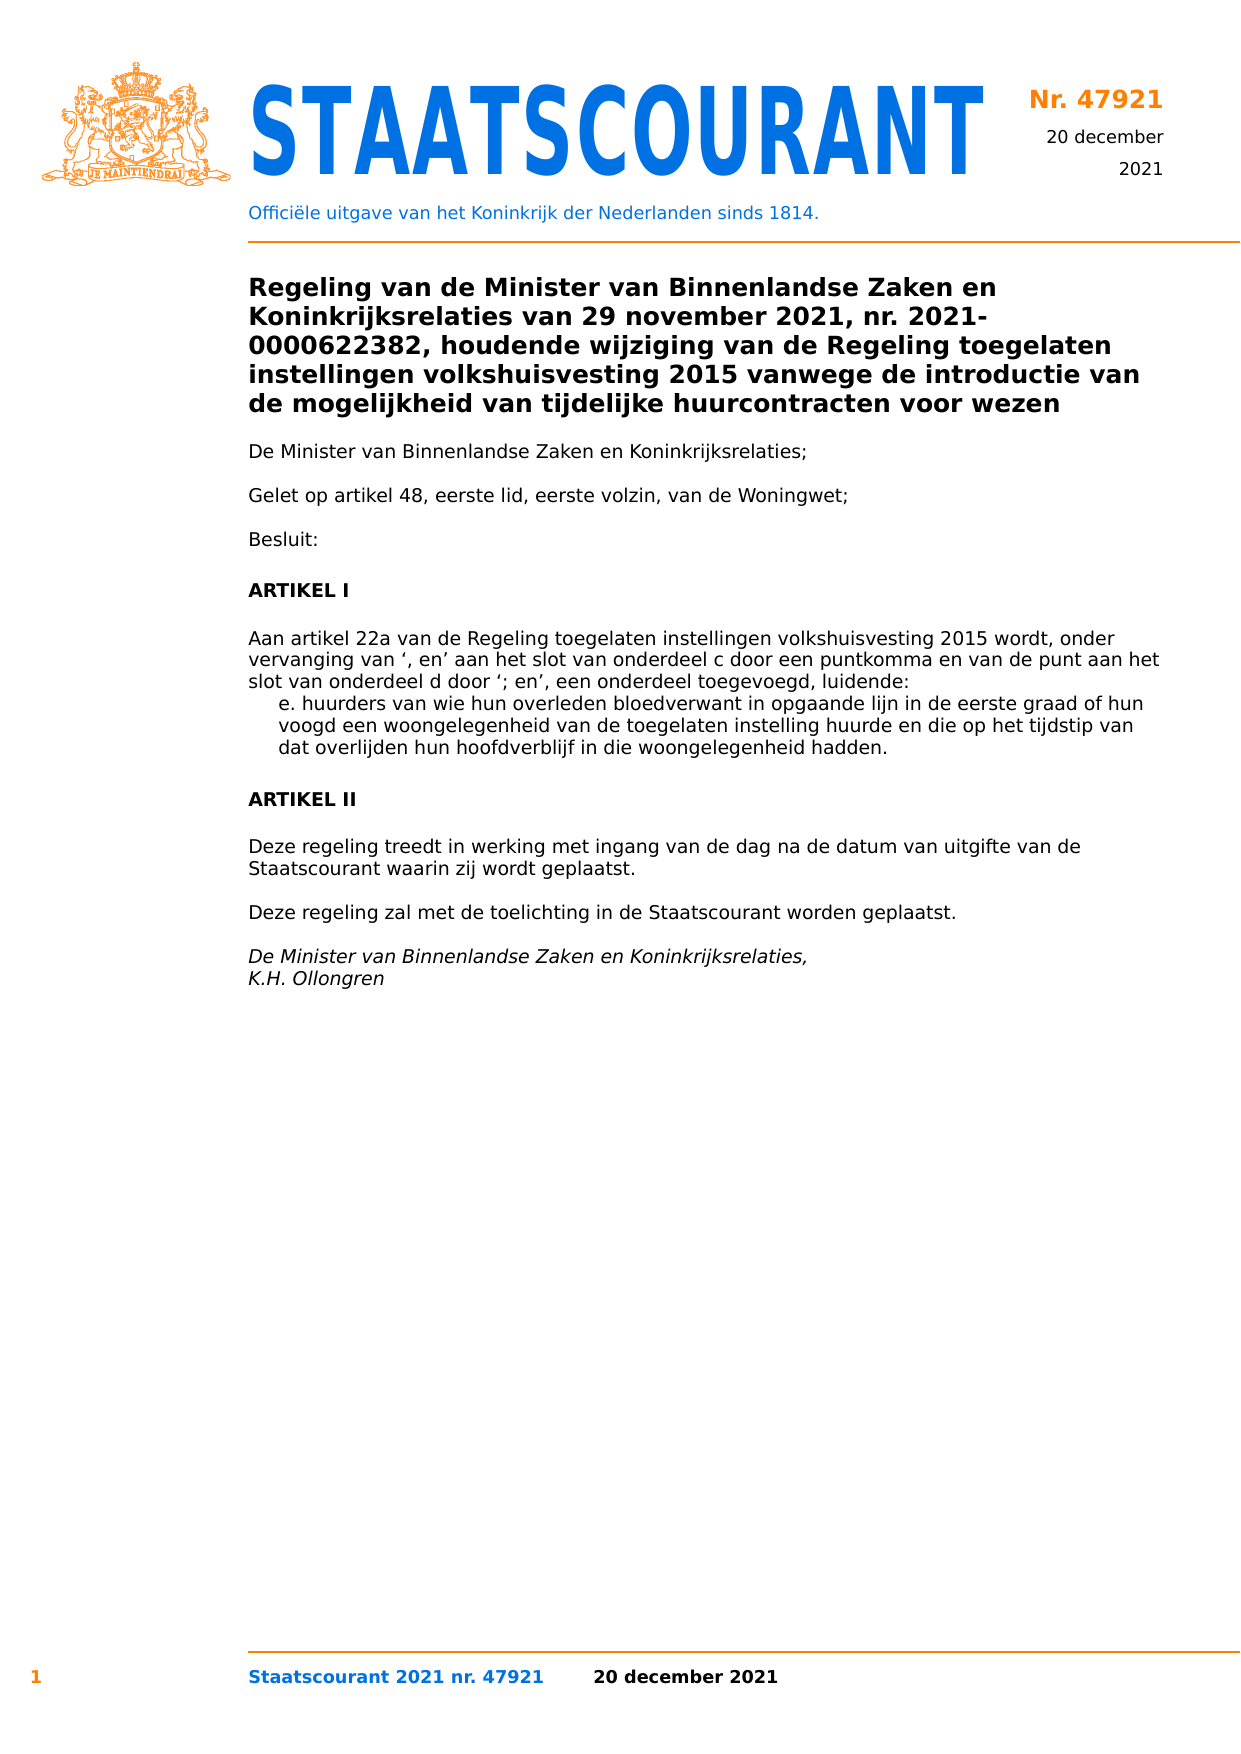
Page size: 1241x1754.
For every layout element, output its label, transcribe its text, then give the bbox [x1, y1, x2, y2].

text Besluit: [248, 528, 1163, 550]
subtitle Regeling van de Minister van Binnenlandse Zaken en Koninkrijksrelaties van 29 november 2021, nr. 2021-0000622382, houdende wijziging van de Regeling toegelaten instellingen volkshuisvesting 2015 vanwege de introductie van de mogelijkheid van tijdelijke huurcontracten voor wezen [248, 273, 1163, 419]
table_header STAATSCOURANT [248, 62, 998, 203]
text Deze regeling treedt in werking met ingang van de dag na de datum van uitgifte van de Staatscourant waarin zij wordt geplaatst. [248, 836, 1163, 880]
text Gelet op artikel 48, eerste lid, eerste volzin, van de Woningwet; [248, 484, 1163, 507]
text Aan artikel 22a van de Regeling toegelaten instellingen volkshuisvesting 2015 wordt, onder vervanging van ‘, en’ aan het slot van onderdeel c door een puntkomma en van de punt aan het slot van onderdeel d door ‘; en’, een onderdeel toegevoegd, luidende: [248, 627, 1163, 693]
table_header Nr. 47921 [998, 62, 1240, 121]
table_header [25, 62, 248, 241]
table_cell 20 december [998, 121, 1240, 153]
text Deze regeling zal met de toelichting in de Staatscourant worden geplaatst. [248, 902, 1163, 924]
table_cell 2021 [998, 153, 1240, 203]
subtitle ARTIKEL I [248, 580, 1163, 602]
table_cell Officiële uitgave van het Koninkrijk der Nederlanden sinds 1814. [248, 203, 1240, 241]
text e. huurders van wie hun overleden bloedverwant in opgaande lijn in de eerste graad of hun voogd een woongelegenheid van de toegelaten instelling huurde en die op het tijdstip van dat overlijden hun hoofdverblijf in die woongelegenheid hadden. [278, 693, 1163, 759]
picture [41, 62, 231, 186]
text De Minister van Binnenlandse Zaken en Koninkrijksrelaties; [248, 441, 1163, 463]
subtitle ARTIKEL II [248, 789, 1163, 811]
text De Minister van Binnenlandse Zaken en Koninkrijksrelaties, K.H. Ollongren [248, 946, 1163, 990]
